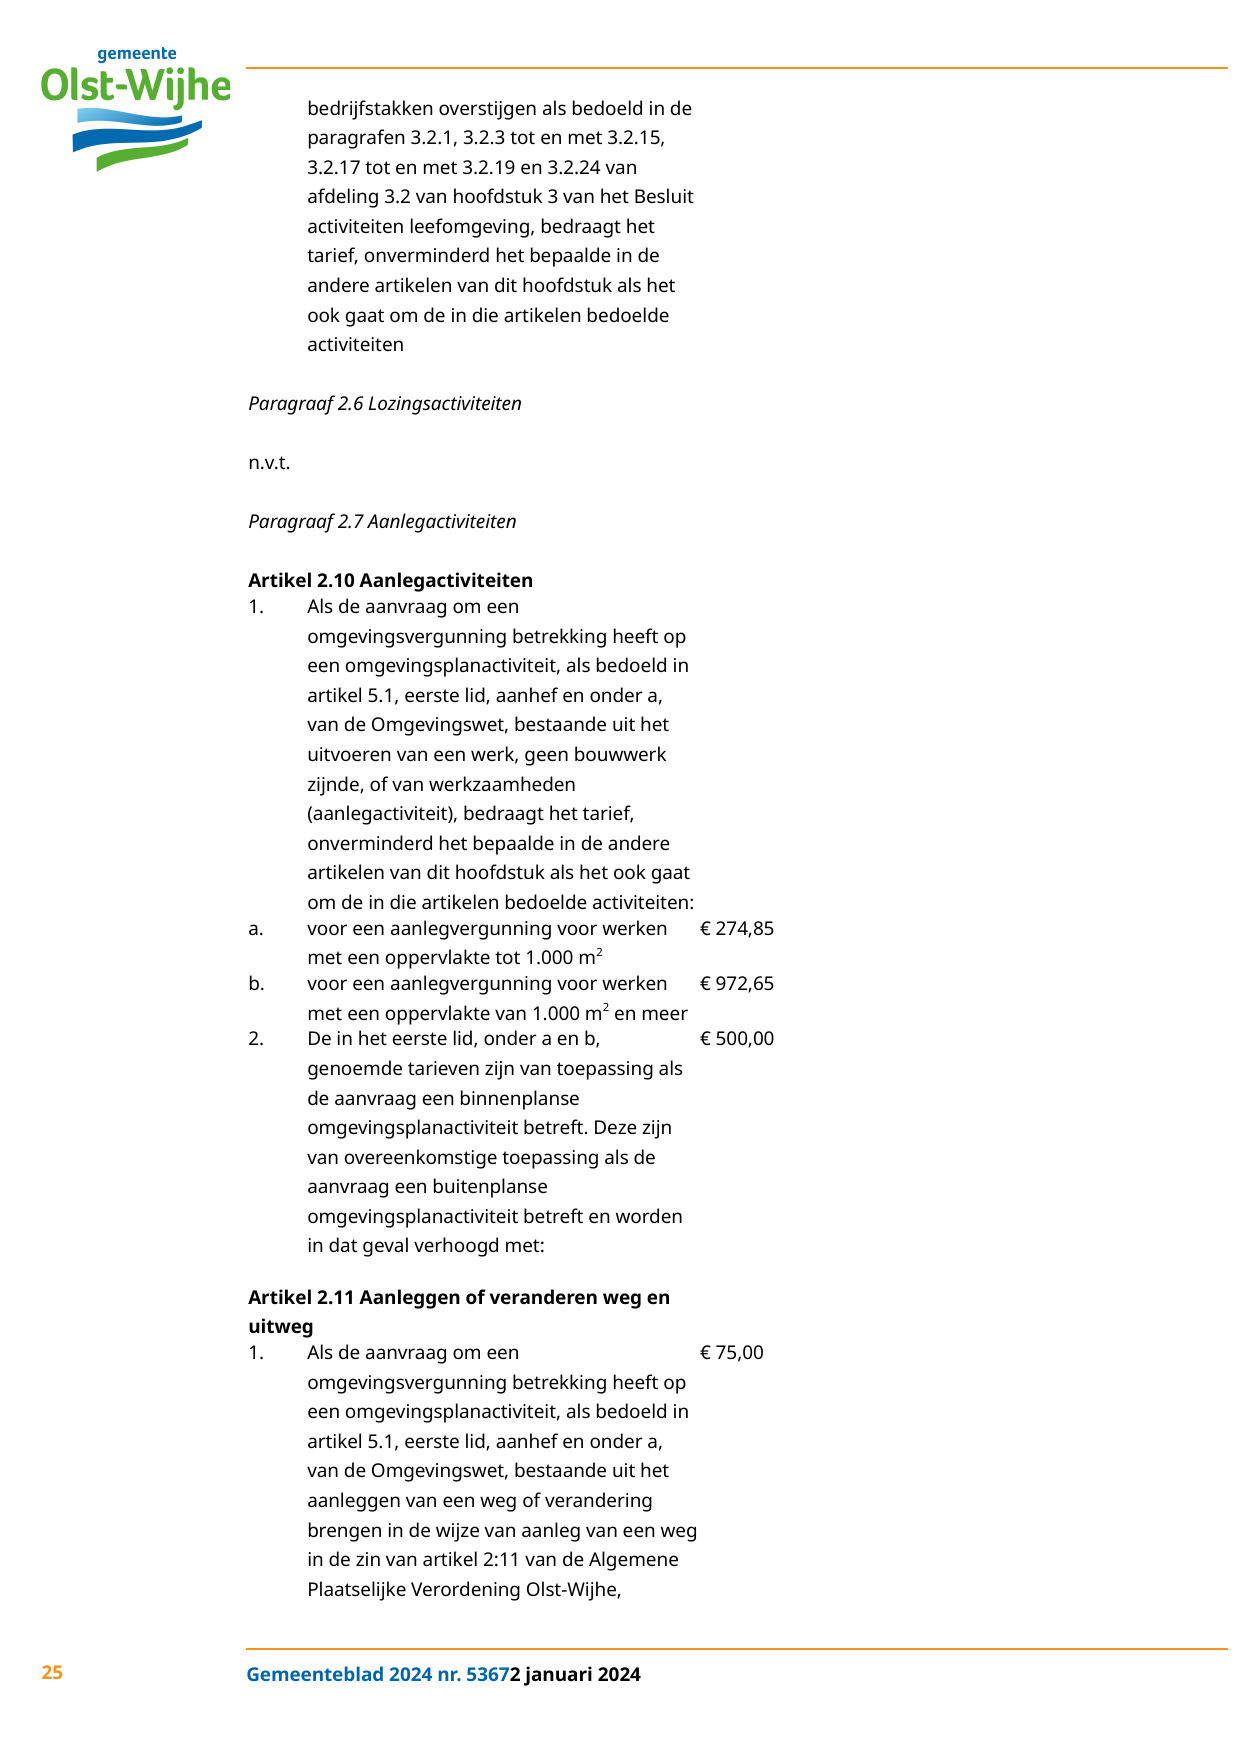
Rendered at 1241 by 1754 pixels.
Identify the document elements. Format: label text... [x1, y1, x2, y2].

table_cell [700, 593, 1152, 915]
table_cell [700, 1284, 1152, 1339]
table_cell [700, 1258, 1152, 1284]
table_cell Als de aanvraag om een omgevingsvergunning betrekking heeft op een omgevingsplanactiviteit, als bedoeld in artikel 5.1, eerste lid, aanhef en onder a, van de Omgevingswet, bestaande uit het aanleggen van een weg of verandering brengen in de wijze van aanleg van een weg in de zin van artikel 2:11 van de Algemene Plaatselijke Verordening Olst-Wijhe, [248, 1339, 700, 1602]
table_cell voor een aanlegvergunning voor werken met een oppervlakte tot 1.000 m2 [248, 915, 700, 970]
picture [41, 47, 231, 172]
text n.v.t. [248, 449, 1152, 475]
table_cell € 972,65 [700, 970, 1152, 1026]
table_cell [700, 95, 1152, 357]
table_cell De in het eerste lid, onder a en b, genoemde tarieven zijn van toepassing als de aanvraag een binnenplanse omgevingsplanactiviteit betreft. Deze zijn van overeenkomstige toepassing als de aanvraag een buitenplanse omgevingsplanactiviteit betreft en worden in dat geval verhoogd met: [248, 1026, 700, 1258]
table_cell voor een aanlegvergunning voor werken met een oppervlakte van 1.000 m2 en meer [248, 970, 700, 1026]
table_header [700, 568, 1152, 593]
table_cell € 274,85 [700, 915, 1152, 970]
table_cell bedrijfstakken overstijgen als bedoeld in de paragrafen 3.2.1, 3.2.3 tot en met 3.2.15, 3.2.17 tot en met 3.2.19 en 3.2.24 van afdeling 3.2 van hoofdstuk 3 van het Besluit activiteiten leefomgeving, bedraagt het tarief, onverminderd het bepaalde in de andere artikelen van dit hoofdstuk als het ook gaat om de in die artikelen bedoelde activiteiten [248, 95, 700, 357]
text Paragraaf 2.6 Lozingsactiviteiten [248, 390, 1152, 416]
table_cell [248, 1258, 700, 1284]
table_cell Als de aanvraag om een omgevingsvergunning betrekking heeft op een omgevingsplanactiviteit, als bedoeld in artikel 5.1, eerste lid, aanhef en onder a, van de Omgevingswet, bestaande uit het uitvoeren van een werk, geen bouwwerk zijnde, of van werkzaamheden (aanlegactiviteit), bedraagt het tarief, onverminderd het bepaalde in de andere artikelen van dit hoofdstuk als het ook gaat om de in die artikelen bedoelde activiteiten: [248, 593, 700, 915]
text Paragraaf 2.7 Aanlegactiviteiten [248, 508, 1152, 534]
table_cell Artikel 2.11 Aanleggen of veranderen weg en uitweg [248, 1284, 700, 1339]
table_header Artikel 2.10 Aanlegactiviteiten [248, 568, 700, 593]
table_cell € 500,00 [700, 1026, 1152, 1258]
table_cell € 75,00 [700, 1339, 1152, 1602]
